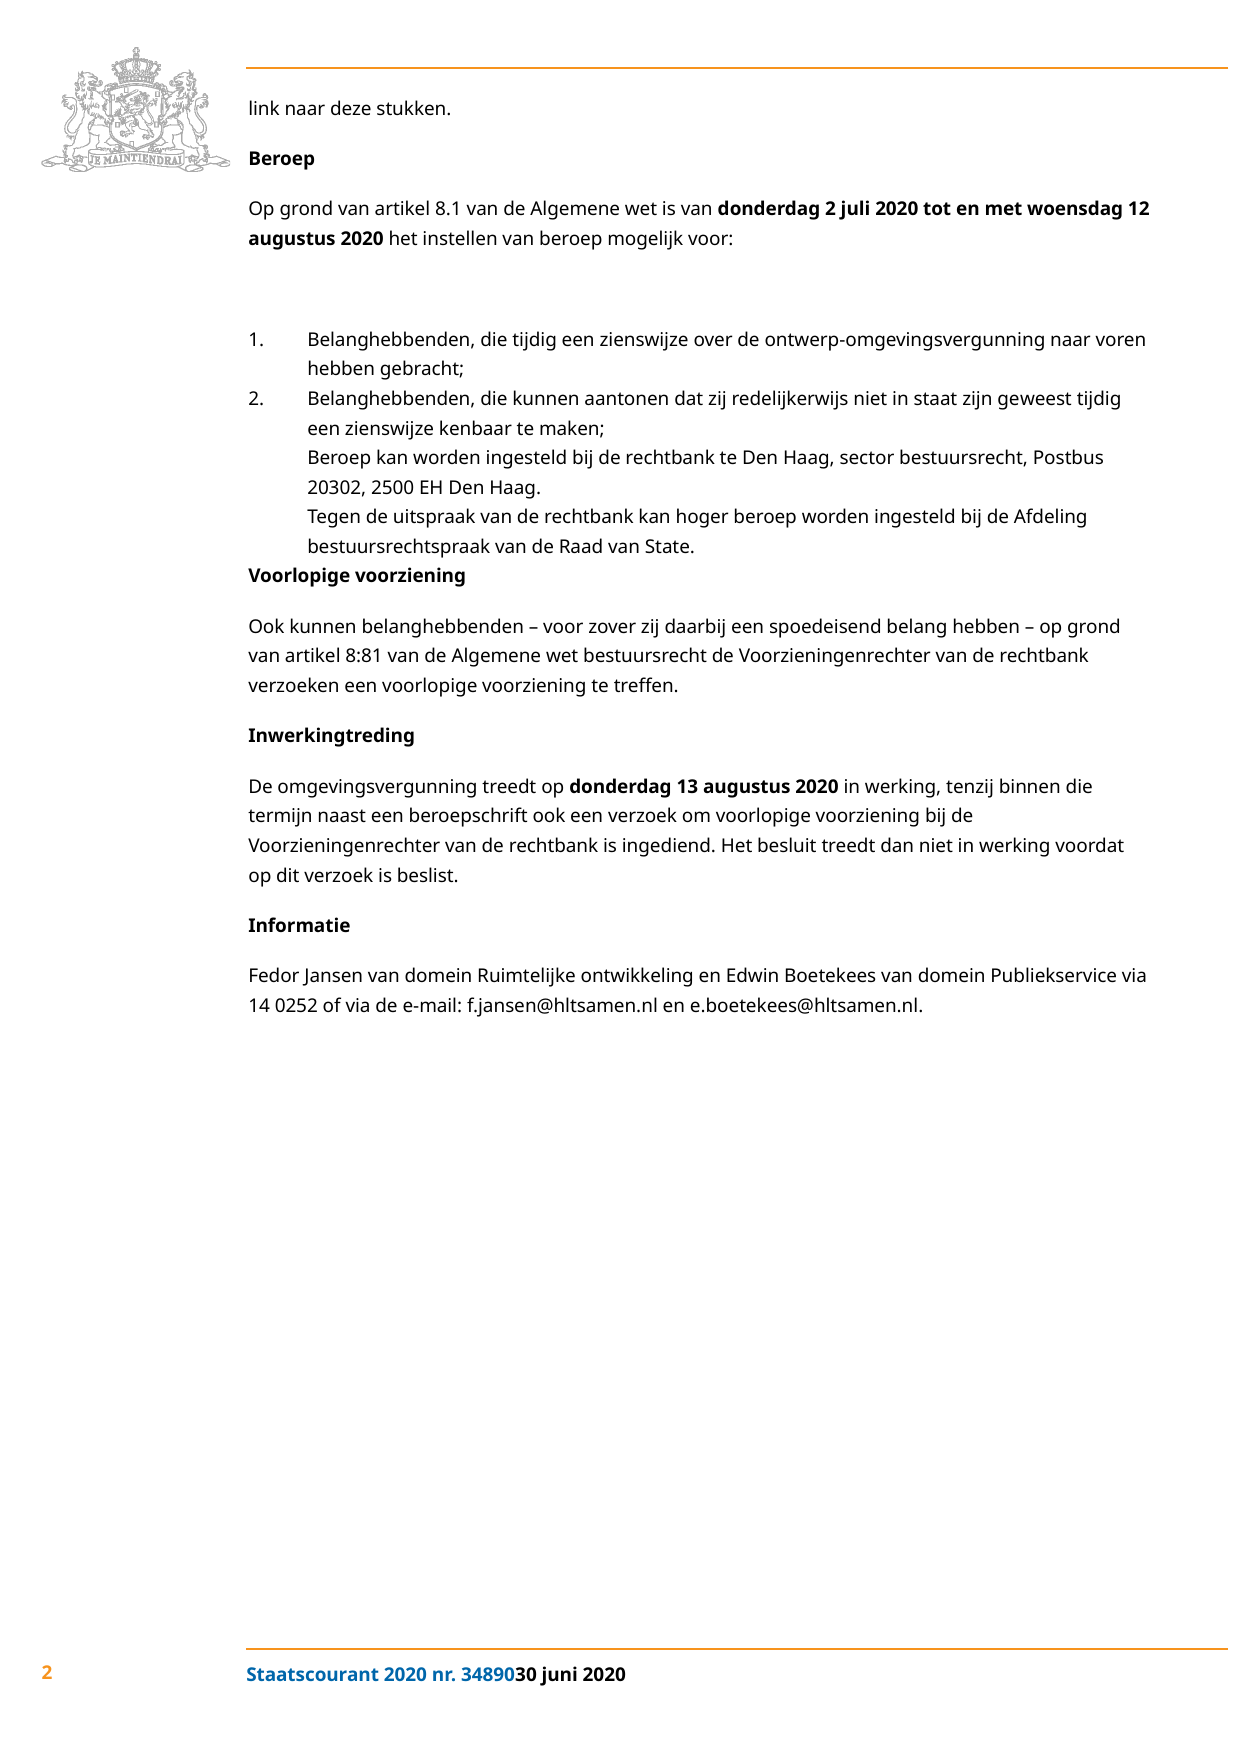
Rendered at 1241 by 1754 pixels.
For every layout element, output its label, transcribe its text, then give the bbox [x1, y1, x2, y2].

picture [41, 47, 231, 172]
text Fedor Jansen van domein Ruimtelijke ontwikkeling en Edwin Boetekees van domein Publiekservice via 14 0252 of via de e-mail: f.jansen@hltsamen.nl en e.boetekees@hltsamen.nl. [248, 963, 1152, 1018]
list Belanghebbenden, die tijdig een zienswijze over de ontwerp-omgevingsvergunning naar voren hebben gebracht; [248, 326, 1152, 381]
list Belanghebbenden, die kunnen aantonen dat zij redelijkerwijs niet in staat zijn ge­weest tij­dig een zienswijze kenbaar te maken; [248, 385, 1152, 441]
text Informatie [248, 912, 1152, 938]
list Beroep kan worden ingesteld bij de rechtbank te Den Haag, sector bestuursrecht, Postbus 20302, 2500 EH Den Haag. [248, 444, 1152, 500]
text Op grond van artikel 8.1 van de Algemene wet is van donderdag 2 juli 2020 tot en met woensdag 12 augustus 2020 het in­stellen van be­roep mogelijk voor: [248, 196, 1152, 251]
text Voorlopige voorziening [248, 563, 1152, 588]
text link naar deze stukken. [248, 95, 1152, 121]
text Beroep [248, 145, 1152, 171]
text Ook kunnen belanghebbenden – voor zover zij daarbij een spoedeisend belang hebben – op grond van artikel 8:81 van de Algemene wet bestuursrecht de Voorzieningenrechter van de rechtbank verzoeken een voorlopige voorziening te treffen. [248, 613, 1152, 698]
text Inwerkingtreding [248, 723, 1152, 748]
list Tegen de uitspraak van de rechtbank kan hoger beroep worden ingesteld bij de Afdeling bestuursrechtspraak van de Raad van State. [248, 503, 1152, 559]
text De omgevingsvergunning treedt op donderdag 13 augustus 2020 in werking, tenzij binnen die termijn naast een beroepschrift ook een verzoek om voorlopige voorziening bij de Voorzieningenrechter van de rechtbank is ingediend. Het besluit treedt dan niet in werking voordat op dit verzoek is beslist. [248, 773, 1152, 888]
